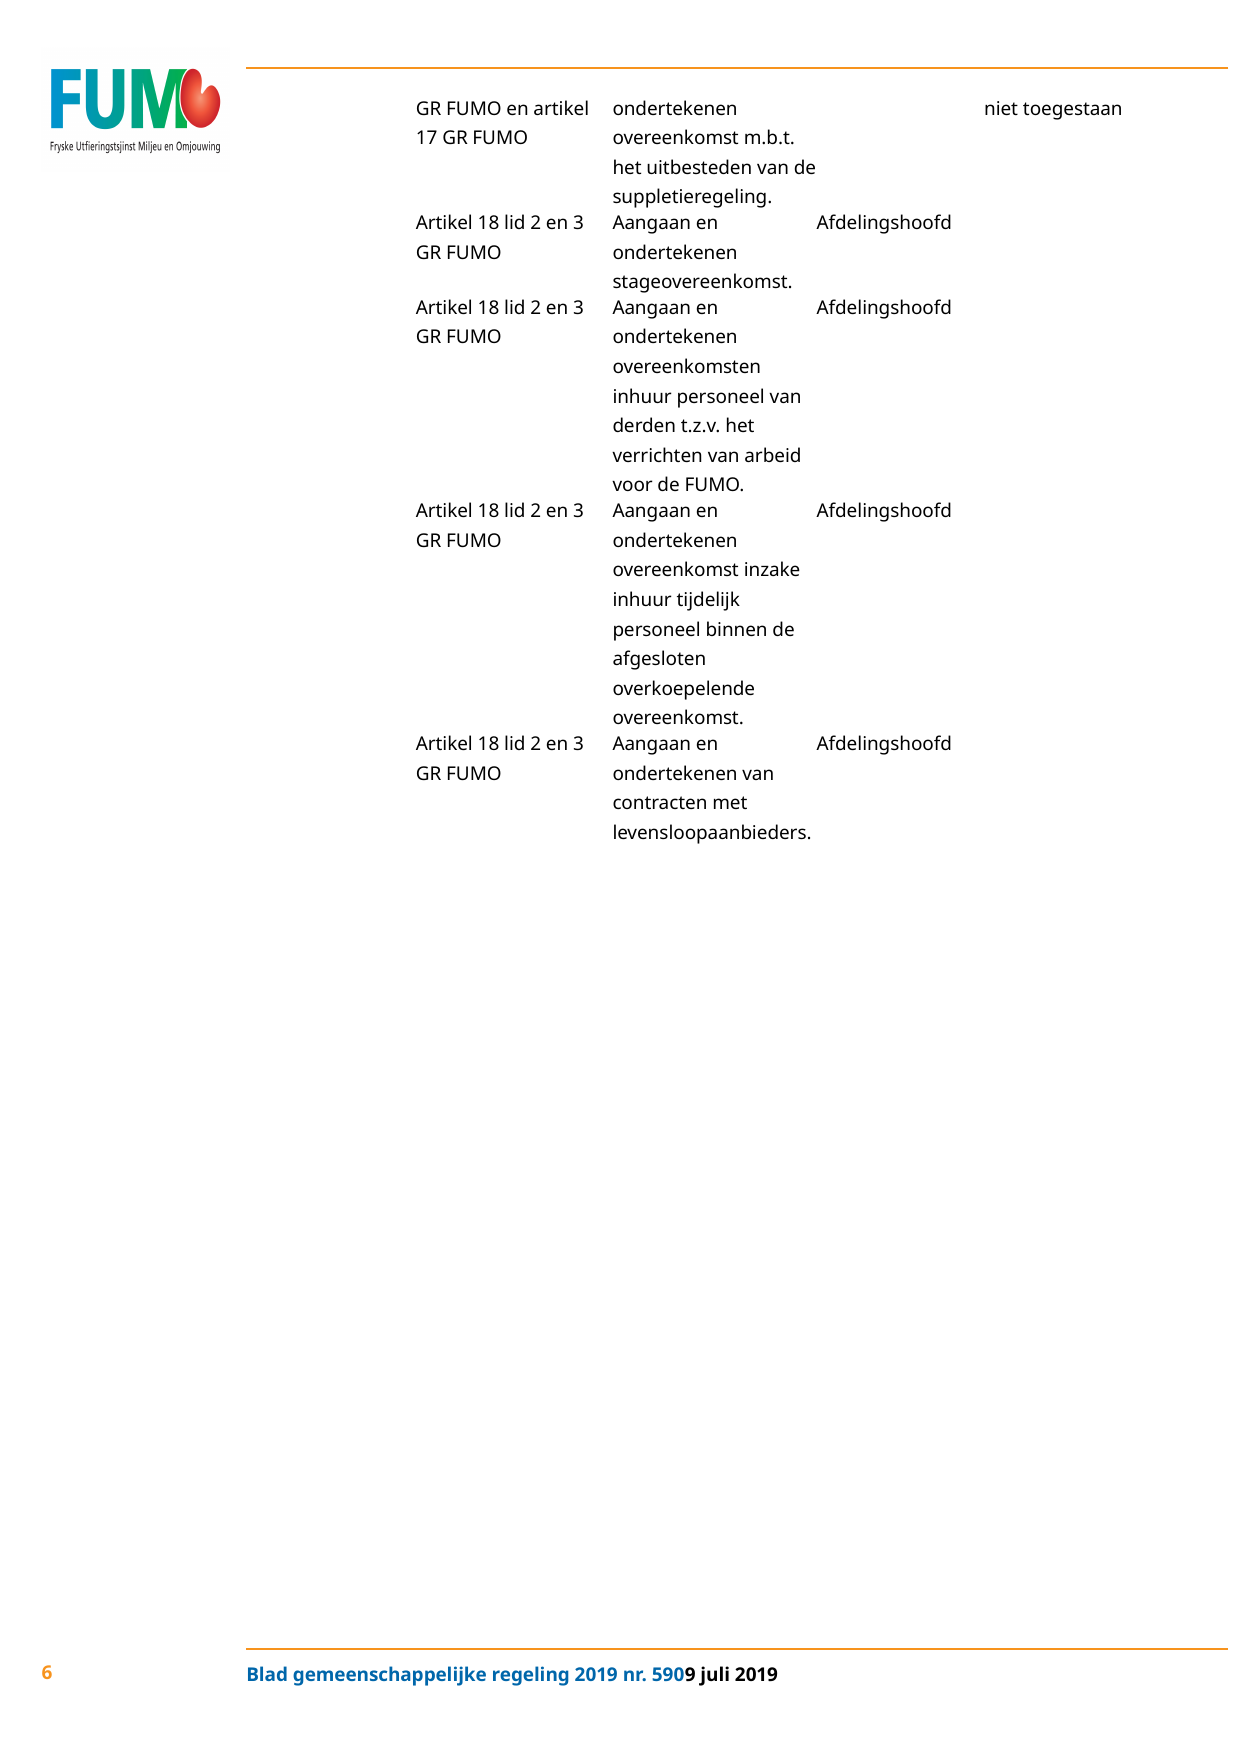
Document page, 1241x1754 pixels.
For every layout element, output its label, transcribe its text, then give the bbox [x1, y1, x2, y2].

table_cell ondertekenen overeenkomst m.b.t. het uitbesteden van de suppletieregeling. [612, 95, 816, 209]
table_cell [984, 730, 1152, 845]
table_cell Artikel 18 lid 2 en 3 GR FUMO [416, 209, 612, 294]
table_cell [248, 294, 416, 497]
table_cell Afdelingshoofd [816, 209, 984, 294]
table_cell [816, 95, 984, 209]
table_cell niet toegestaan [984, 95, 1152, 209]
table_cell Afdelingshoofd [816, 730, 984, 845]
picture [41, 47, 231, 172]
table_cell Artikel 18 lid 2 en 3 GR FUMO [416, 294, 612, 497]
table_cell Aangaan en ondertekenen overeenkomsten inhuur personeel van derden t.z.v. het verrichten van arbeid voor de FUMO. [612, 294, 816, 497]
table_cell [984, 209, 1152, 294]
table_cell Artikel 18 lid 2 en 3 GR FUMO [416, 498, 612, 730]
table_cell Aangaan en ondertekenen overeenkomst inzake inhuur tijdelijk personeel binnen de afgesloten overkoepelende overeenkomst. [612, 498, 816, 730]
table_cell Aangaan en ondertekenen van contracten met levensloopaanbieders. [612, 730, 816, 845]
table_cell [984, 498, 1152, 730]
table_cell [984, 294, 1152, 497]
table_cell Artikel 18 lid 2 en 3 GR FUMO [416, 730, 612, 845]
table_cell Aangaan en ondertekenen stageovereenkomst. [612, 209, 816, 294]
table_cell [248, 730, 416, 845]
table_cell [248, 498, 416, 730]
table_cell [248, 95, 416, 209]
table_cell Afdelingshoofd [816, 294, 984, 497]
table_cell GR FUMO en artikel 17 GR FUMO [416, 95, 612, 209]
table_cell Afdelingshoofd [816, 498, 984, 730]
table_cell [248, 209, 416, 294]
